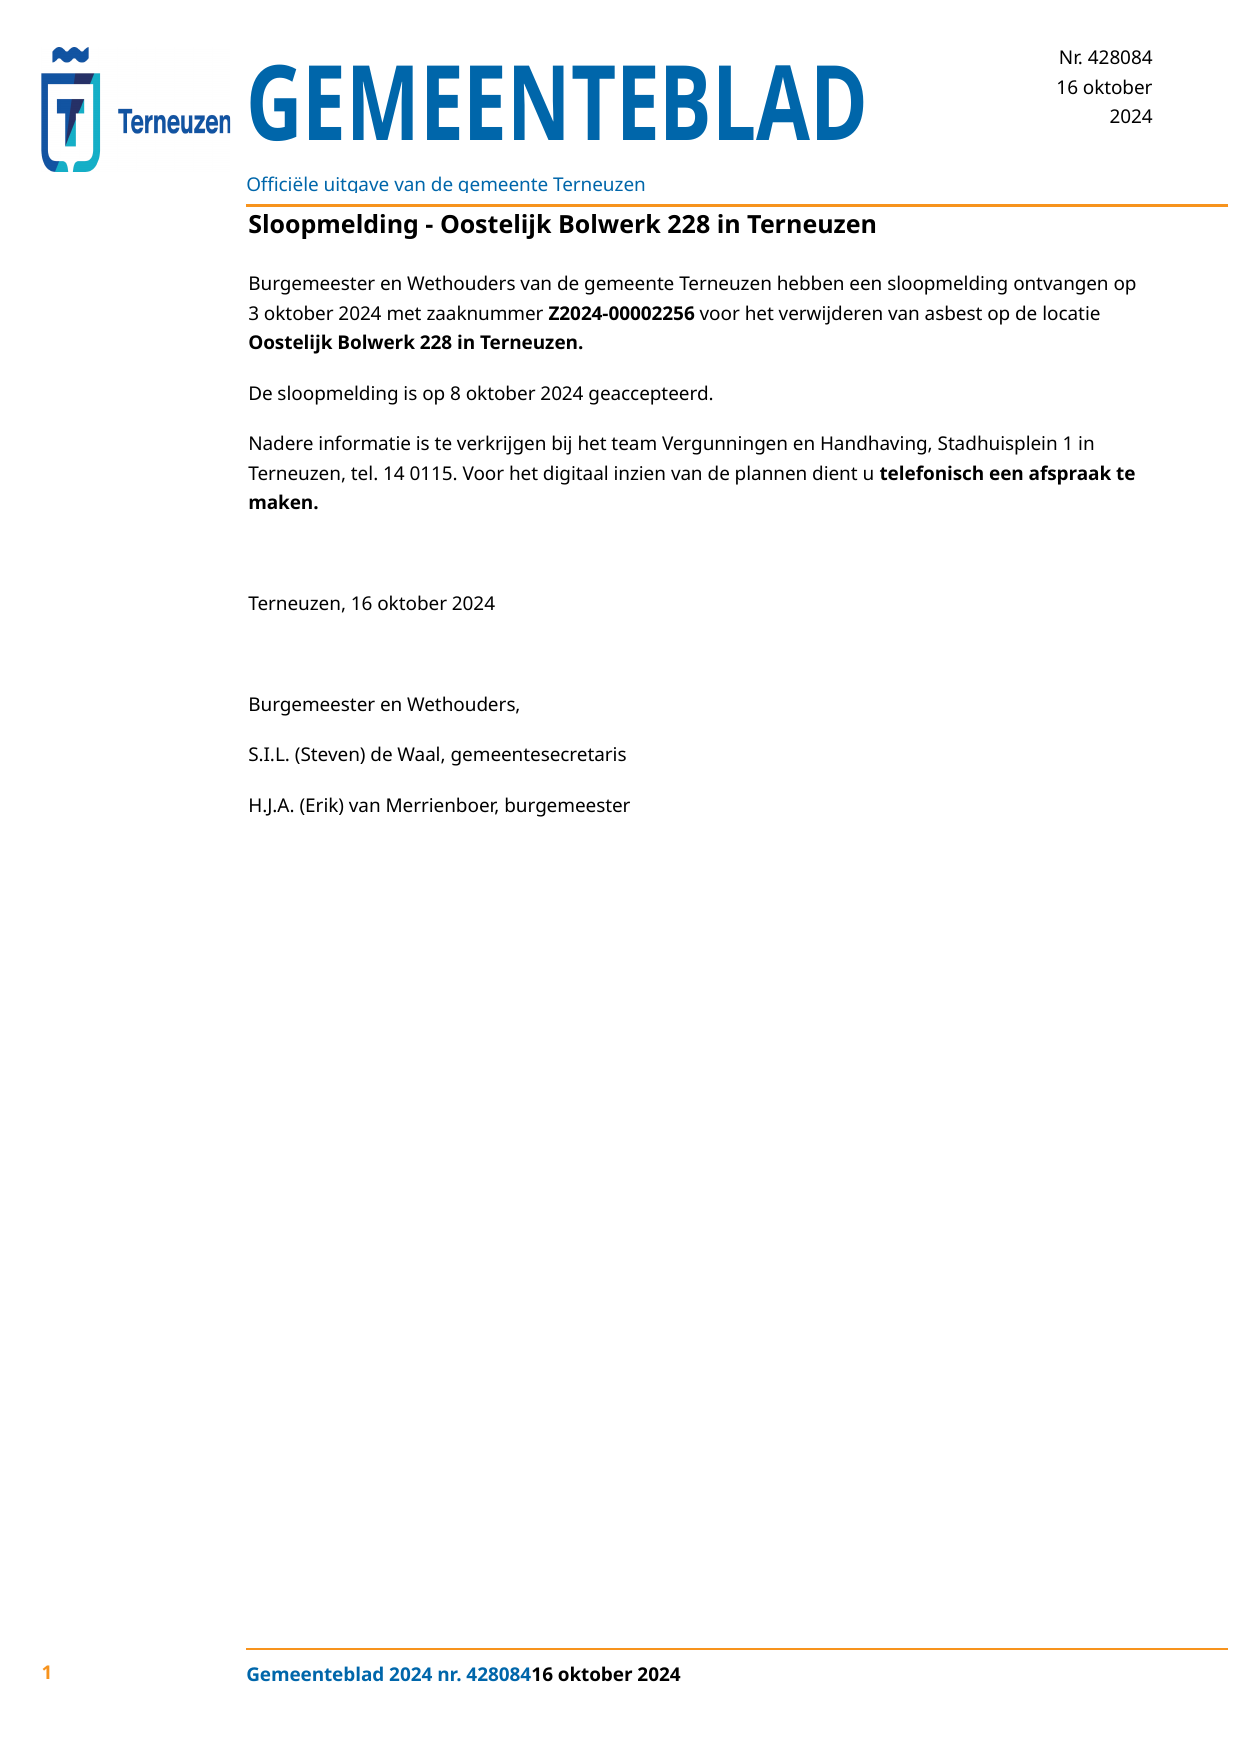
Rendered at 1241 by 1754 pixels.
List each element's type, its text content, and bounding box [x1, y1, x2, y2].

text Nadere informatie is te verkrijgen bij het team Vergunningen en Handhaving, Stadhuisplein 1 in Terneuzen, tel. 14 0115. Voor het digitaal inzien van de plannen dient u telefonisch een afspraak te maken. [248, 430, 1152, 515]
text Burgemeester en Wethouders van de gemeente Terneuzen hebben een sloopmelding ontvangen op 3 oktober 2024 met zaaknummer Z2024-00002256 voor het verwijderen van asbest op de locatie Oostelijk Bolwerk 228 in Terneuzen. [248, 270, 1152, 355]
text De sloopmelding is op 8 oktober 2024 geaccepteerd. [248, 380, 1152, 406]
text Terneuzen, 16 oktober 2024 [248, 590, 1152, 616]
text S.I.L. (Steven) de Waal, gemeentesecretaris [248, 742, 1152, 767]
text Sloopmelding - Oostelijk Bolwerk 228 in Terneuzen [248, 207, 1152, 241]
text Burgemeester en Wethouders, [248, 691, 1152, 717]
text H.J.A. (Erik) van Merrienboer, burgemeester [248, 792, 1152, 818]
picture [41, 47, 231, 172]
